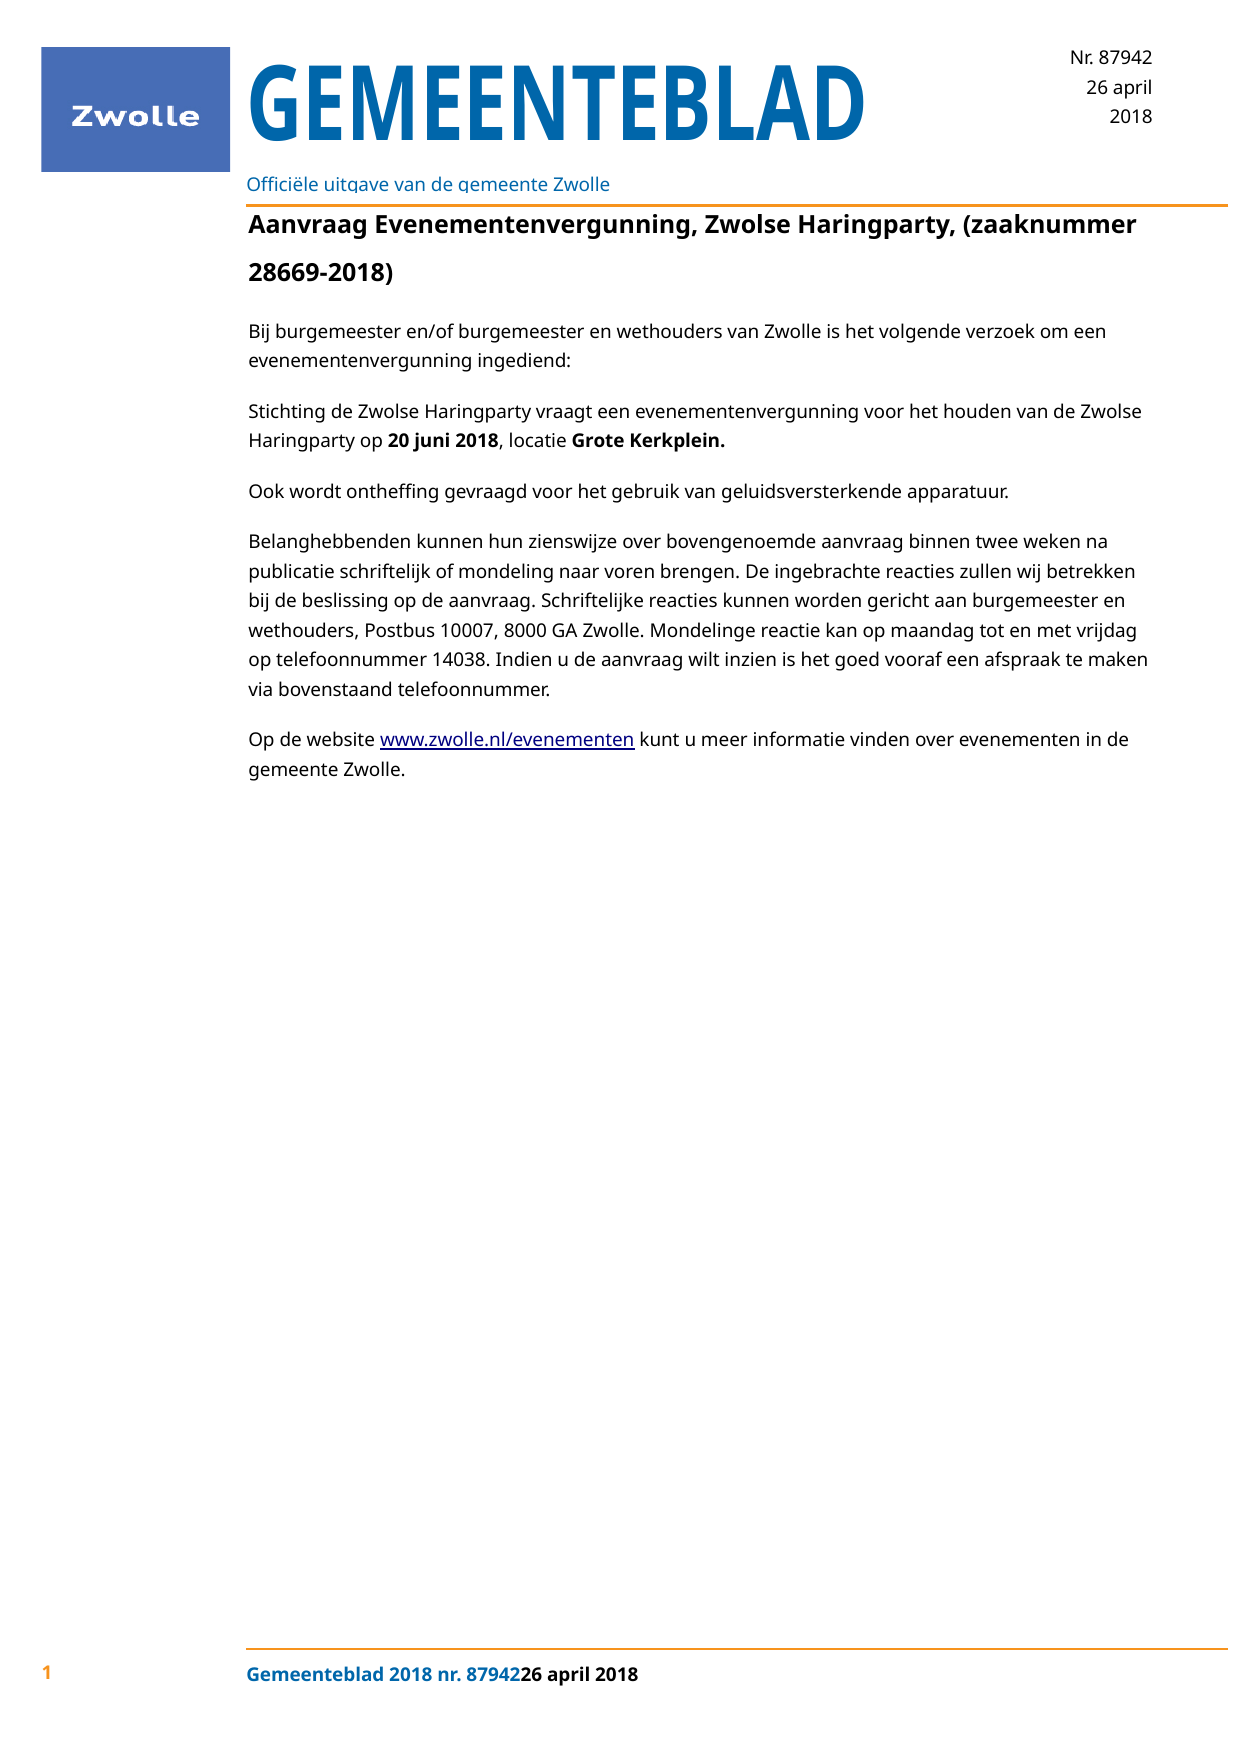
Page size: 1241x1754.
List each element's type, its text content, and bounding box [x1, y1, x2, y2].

text Op de website www.zwolle.nl/evenementen kunt u meer informatie vinden over evenementen in de gemeente Zwolle. [248, 727, 1152, 782]
picture [41, 47, 231, 172]
text Belanghebbenden kunnen hun zienswijze over bovengenoemde aanvraag binnen twee weken na publicatie schriftelijk of mondeling naar voren brengen. De ingebrachte reacties zullen wij betrekken bij de beslissing op de aanvraag. Schriftelijke reacties kunnen worden gericht aan burgemeester en wethouders, Postbus 10007, 8000 GA Zwolle. Mondelinge reactie kan op maandag tot en met vrijdag op telefoonnummer 14038. Indien u de aanvraag wilt inzien is het goed vooraf een afspraak te maken via bovenstaand telefoonnummer. [248, 528, 1152, 702]
text Bij burgemeester en/of burgemeester en wethouders van Zwolle is het volgende verzoek om een evenementenvergunning ingediend: [248, 318, 1152, 373]
text Ook wordt ontheffing gevraagd voor het gebruik van geluidsversterkende apparatuur. [248, 478, 1152, 504]
text Stichting de Zwolse Haringparty vraagt een evenementenvergunning voor het houden van de Zwolse Haringparty op 20 juni 2018, locatie Grote Kerkplein. [248, 398, 1152, 453]
text Aanvraag Evenementenvergunning, Zwolse Haringparty, (zaaknummer 28669-2018) [248, 207, 1152, 288]
